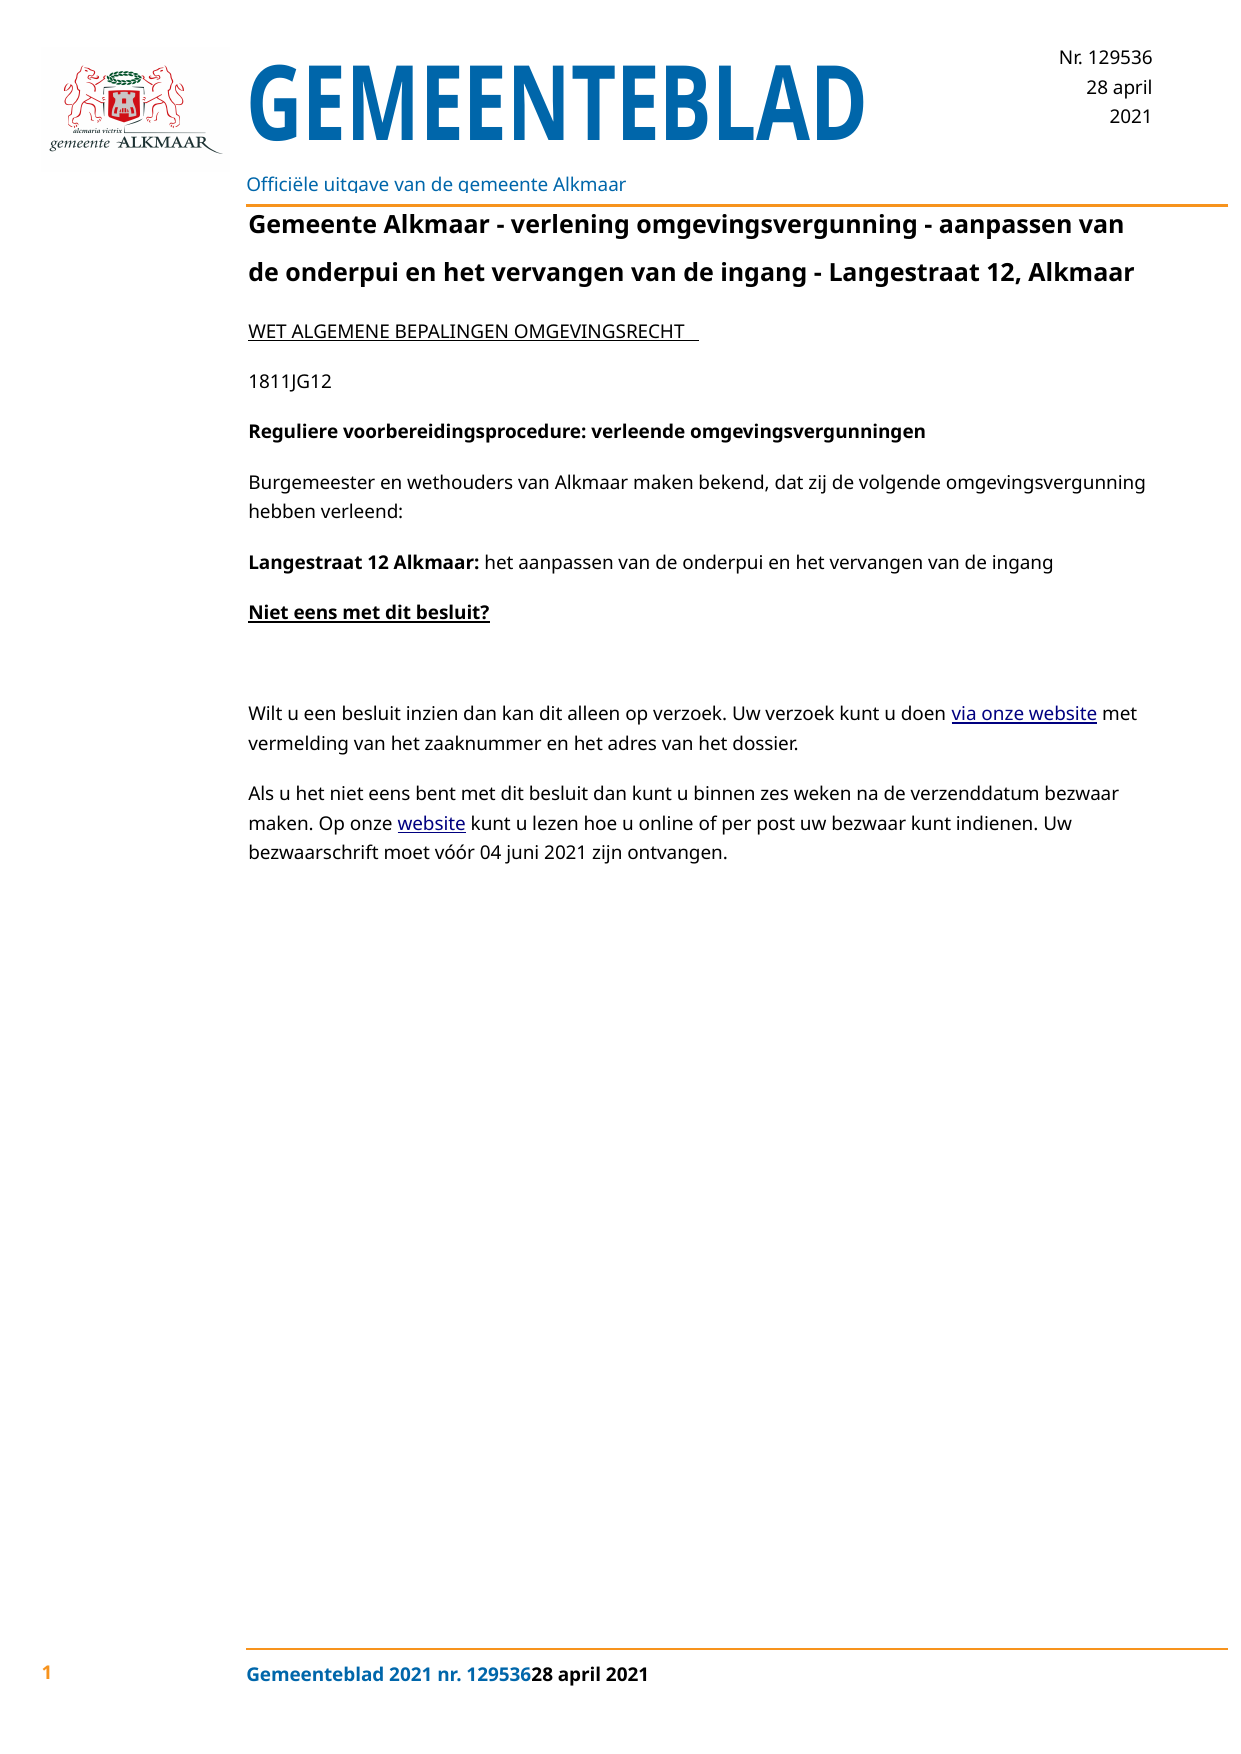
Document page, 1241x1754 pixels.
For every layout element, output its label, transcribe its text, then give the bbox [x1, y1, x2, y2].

text Burgemeester en wethouders van Alkmaar maken bekend, dat zij de volgende omgevingsvergunning hebben verleend: [248, 469, 1152, 524]
picture [41, 47, 231, 172]
text Gemeente Alkmaar - verlening omgevingsvergunning - aanpassen van de onderpui en het vervangen van de ingang - Langestraat 12, Alkmaar [248, 207, 1152, 288]
text Als u het niet eens bent met dit besluit dan kunt u binnen zes weken na de verzenddatum bezwaar maken. Op onze website kunt u lezen hoe u online of per post uw bezwaar kunt indienen. Uw bezwaarschrift moet vóór 04 juni 2021 zijn ontvangen. [248, 780, 1152, 865]
text Niet eens met dit besluit? [248, 599, 1152, 625]
text WET ALGEMENE BEPALINGEN OMGEVINGSRECHT [248, 318, 1152, 344]
text Langestraat 12 Alkmaar: het aanpassen van de onderpui en het vervangen van de ingang [248, 549, 1152, 575]
text Wilt u een besluit inzien dan kan dit alleen op verzoek. Uw verzoek kunt u doen via onze website met vermelding van het zaaknummer en het adres van het dossier. [248, 700, 1152, 756]
text Reguliere voorbereidingsprocedure: verleende omgevingsvergunningen [248, 419, 1152, 444]
text 1811JG12 [248, 368, 1152, 394]
